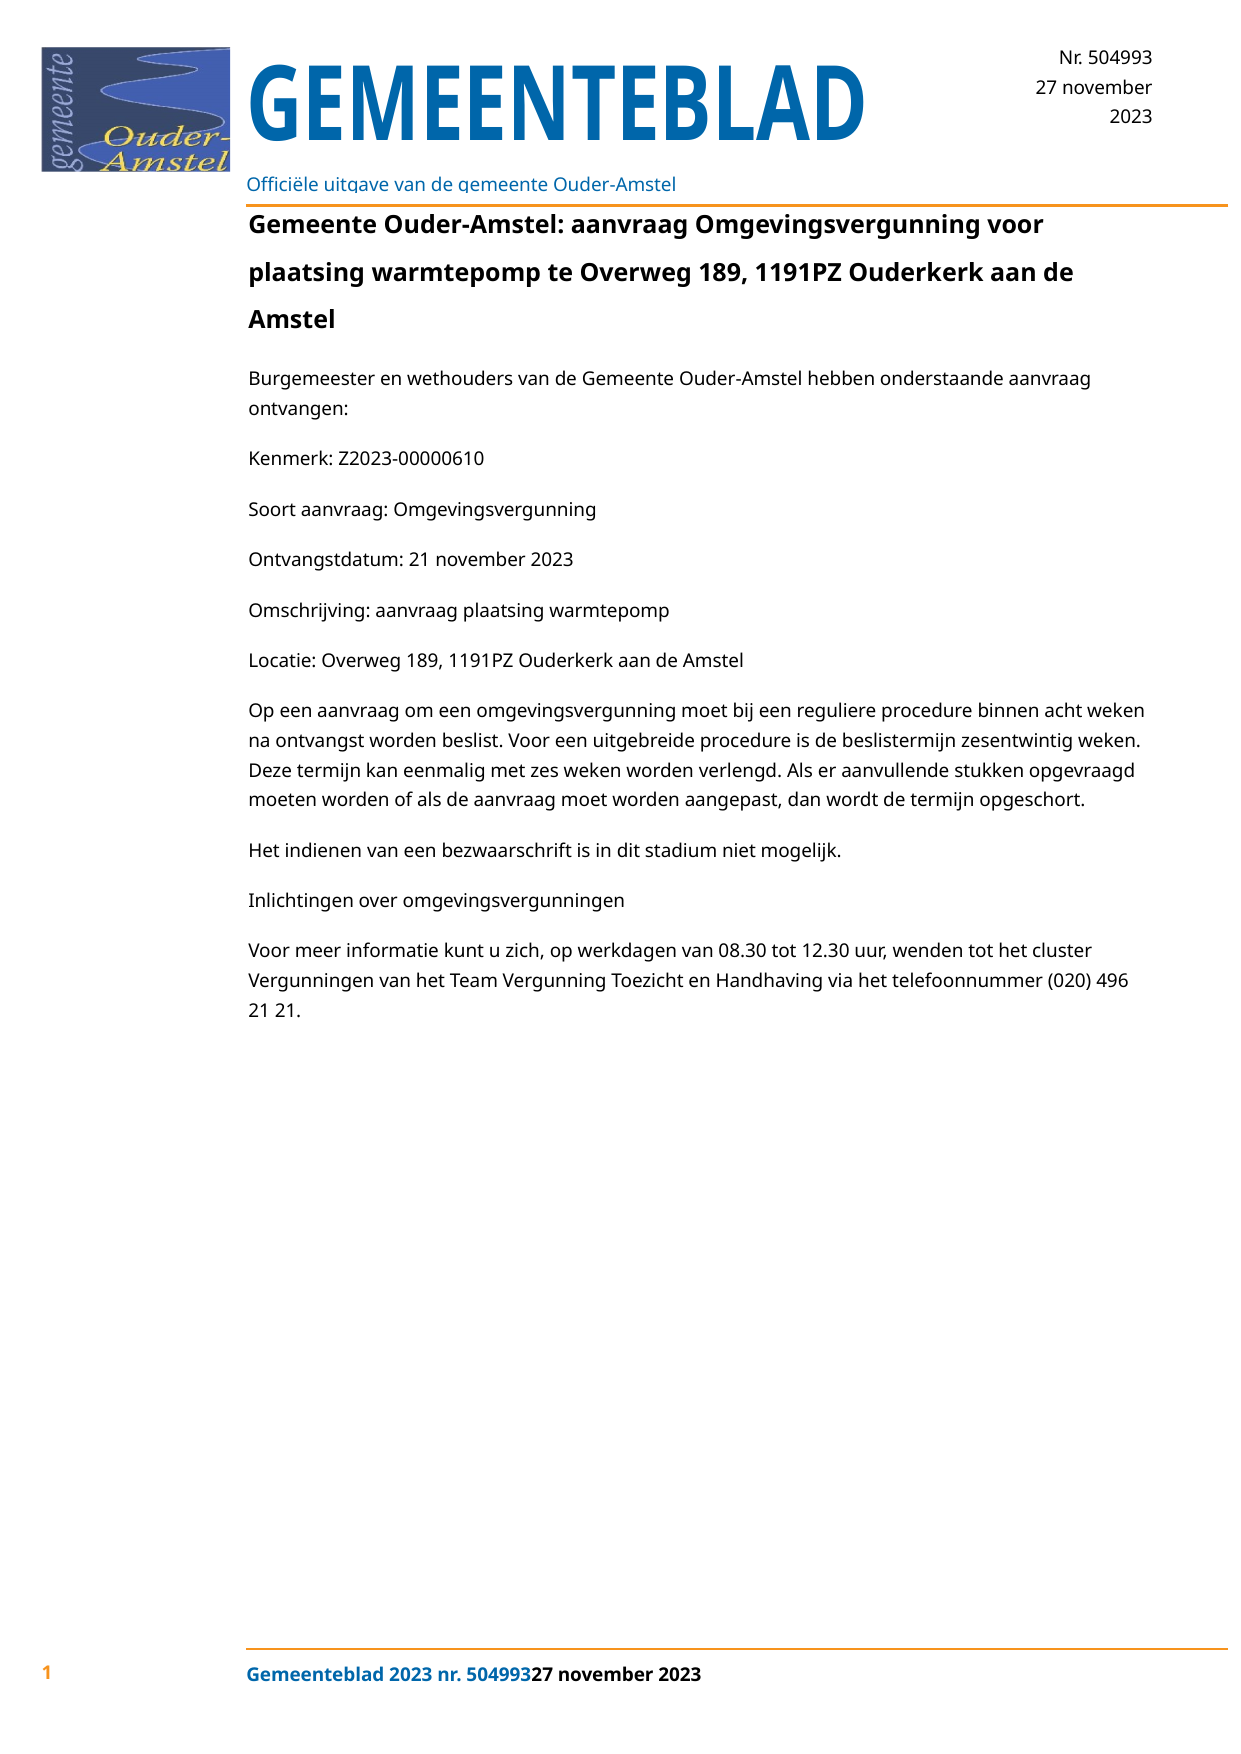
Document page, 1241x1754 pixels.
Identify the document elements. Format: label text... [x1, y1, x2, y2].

text Kenmerk: Z2023-00000610 [248, 446, 1152, 471]
text Voor meer informatie kunt u zich, op werkdagen van 08.30 tot 12.30 uur, wenden tot het cluster Vergunningen van het Team Vergunning Toezicht en Handhaving via het telefoonnummer (020) 496 21 21. [248, 938, 1152, 1022]
text Locatie: Overweg 189, 1191PZ Ouderkerk aan de Amstel [248, 647, 1152, 673]
text Op een aanvraag om een omgevingsvergunning moet bij een reguliere procedure binnen acht weken na ontvangst worden beslist. Voor een uitgebreide procedure is de beslistermijn zesentwintig weken. Deze termijn kan eenmalig met zes weken worden verlengd. Als er aanvullende stukken opgevraagd moeten worden of als de aanvraag moet worden aangepast, dan wordt de termijn opgeschort. [248, 698, 1152, 812]
text Omschrijving: aanvraag plaatsing warmtepomp [248, 597, 1152, 622]
picture [41, 47, 231, 172]
text Burgemeester en wethouders van de Gemeente Ouder-Amstel hebben onderstaande aanvraag ontvangen: [248, 366, 1152, 421]
text Het indienen van een bezwaarschrift is in dit stadium niet mogelijk. [248, 837, 1152, 862]
text Ontvangstdatum: 21 november 2023 [248, 546, 1152, 572]
text Inlichtingen over omgevingsvergunningen [248, 887, 1152, 913]
text Gemeente Ouder-Amstel: aanvraag Omgevingsvergunning voor plaatsing warmtepomp te Overweg 189, 1191PZ Ouderkerk aan de Amstel [248, 207, 1152, 336]
text Soort aanvraag: Omgevingsvergunning [248, 496, 1152, 522]
